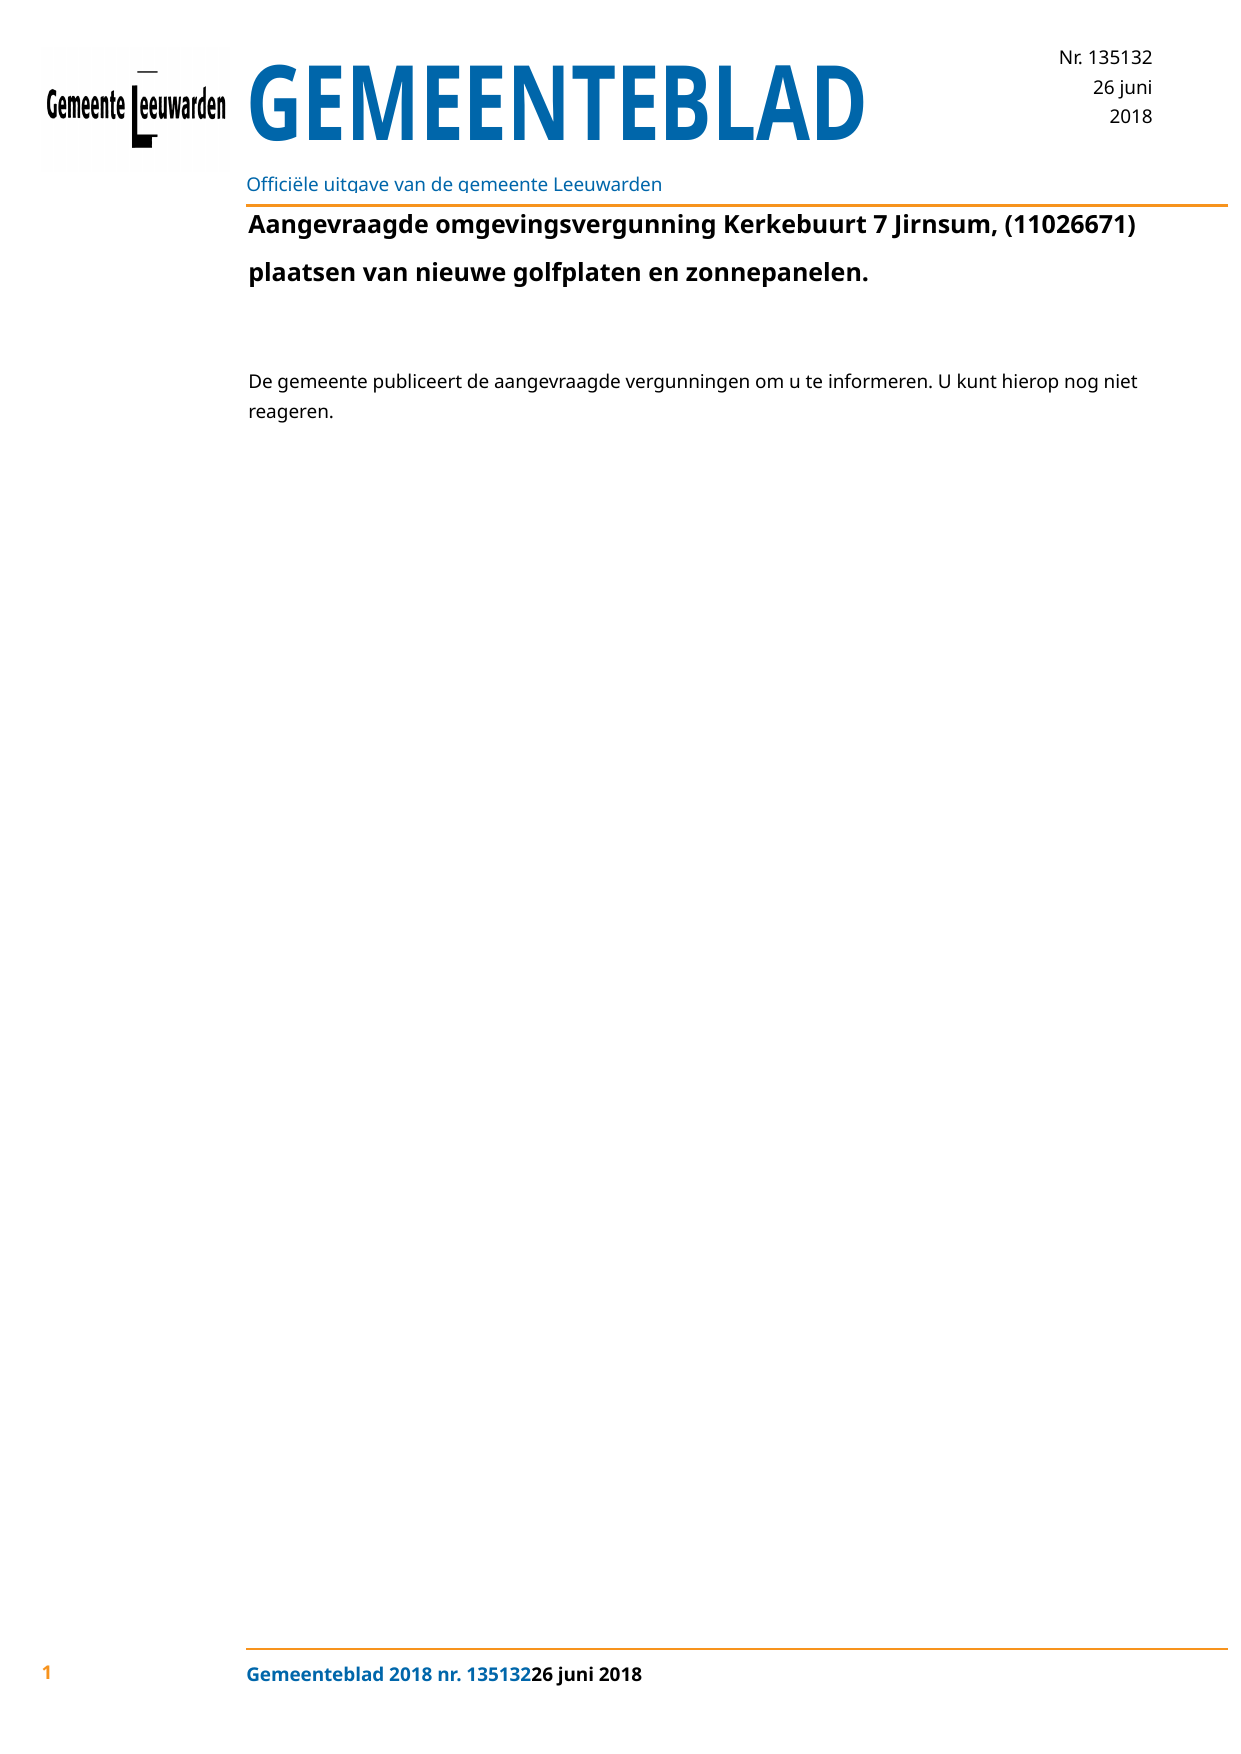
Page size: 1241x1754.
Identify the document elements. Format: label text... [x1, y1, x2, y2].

picture [41, 47, 231, 172]
text Aangevraagde omgevingsvergunning Kerkebuurt 7 Jirnsum, (11026671) plaatsen van nieuwe golfplaten en zonnepanelen. [248, 207, 1152, 288]
text De gemeente publiceert de aangevraagde vergunningen om u te informeren. U kunt hierop nog niet reageren. [248, 368, 1152, 424]
